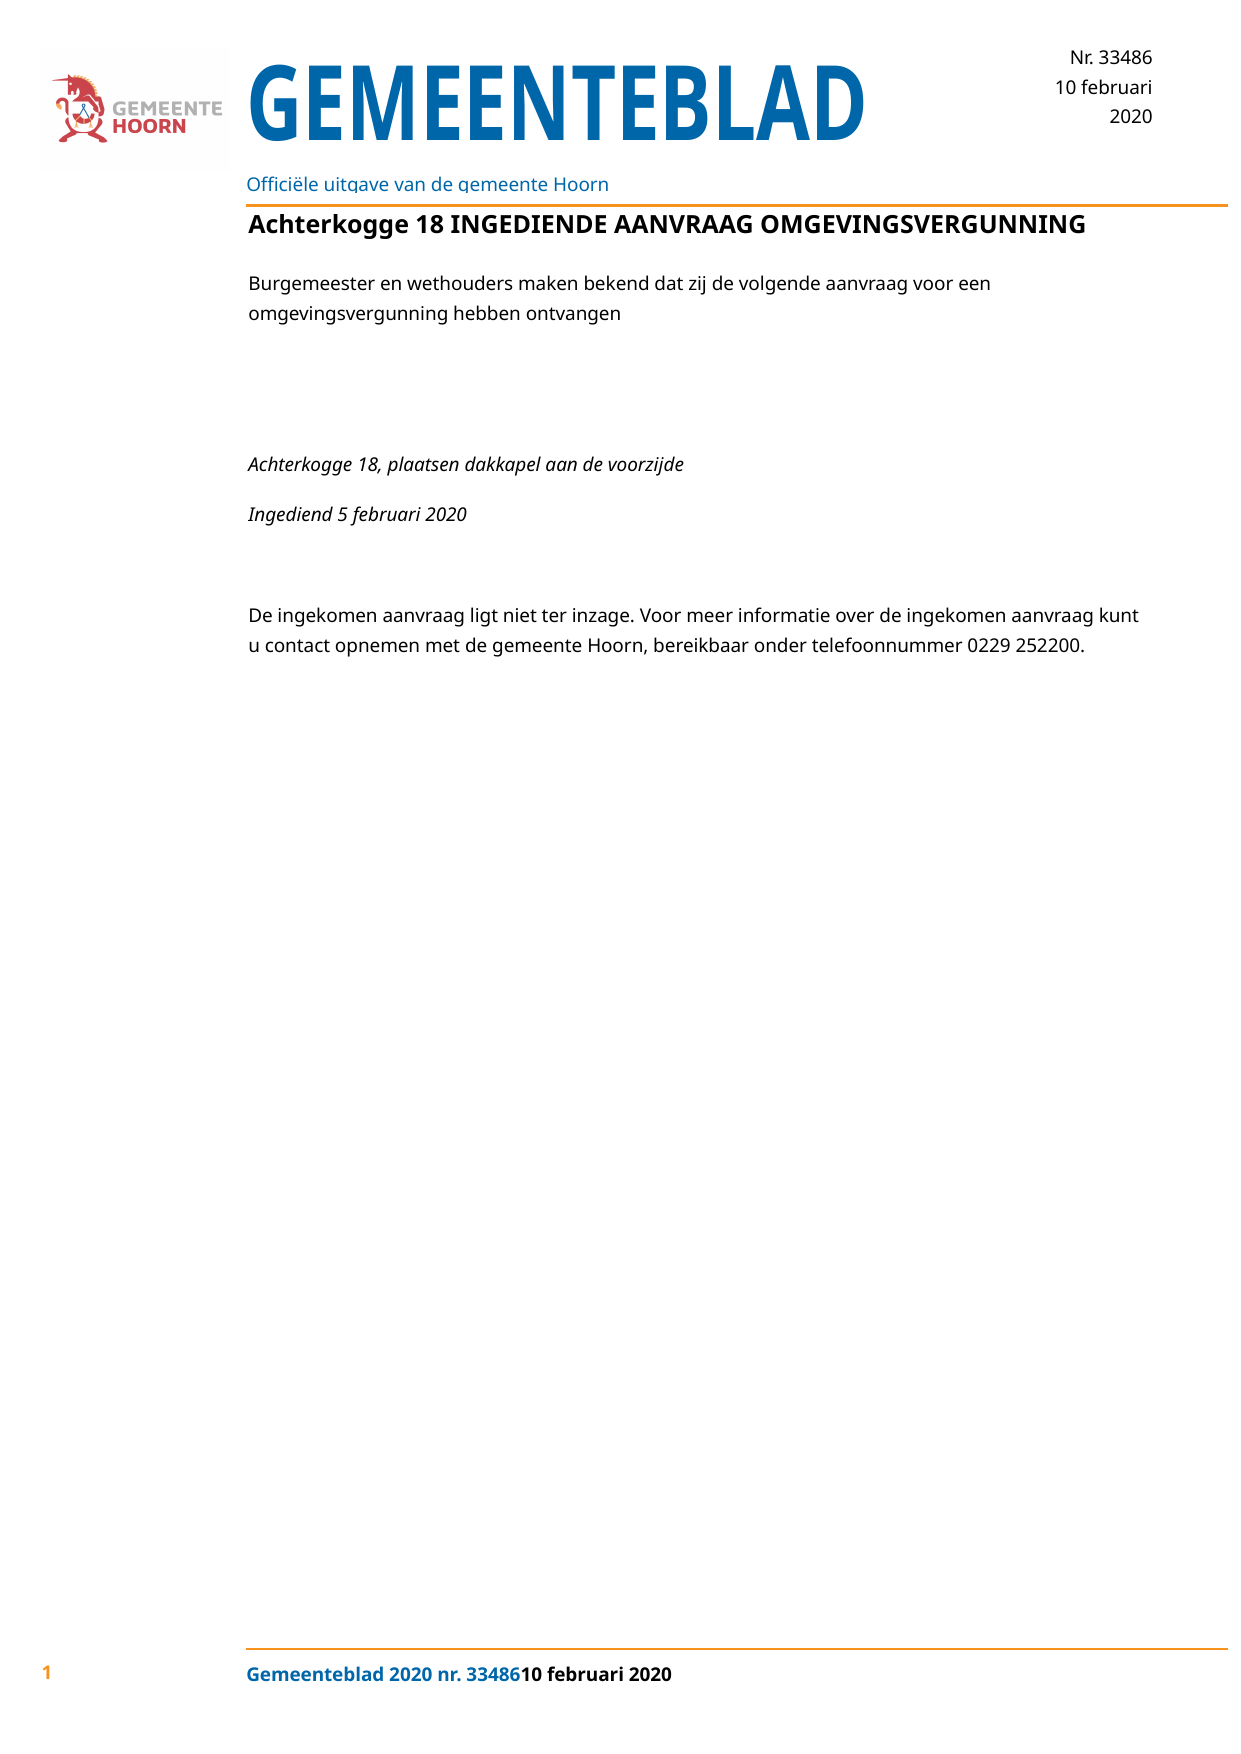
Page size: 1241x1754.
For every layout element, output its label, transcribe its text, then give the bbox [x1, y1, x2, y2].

picture [41, 47, 231, 172]
text Achterkogge 18, plaatsen dakkapel aan de voorzijde [248, 451, 1152, 477]
text De ingekomen aanvraag ligt niet ter inzage. Voor meer informatie over de ingekomen aanvraag kunt u contact opnemen met de gemeente Hoorn, bereikbaar onder telefoonnummer 0229 252200. [248, 602, 1152, 658]
text Ingediend 5 februari 2020 [248, 502, 1152, 527]
text Achterkogge 18 INGEDIENDE AANVRAAG OMGEVINGSVERGUNNING [248, 207, 1152, 241]
text Burgemeester en wethouders maken bekend dat zij de volgende aanvraag voor een omgevingsvergunning hebben ontvangen [248, 270, 1152, 326]
